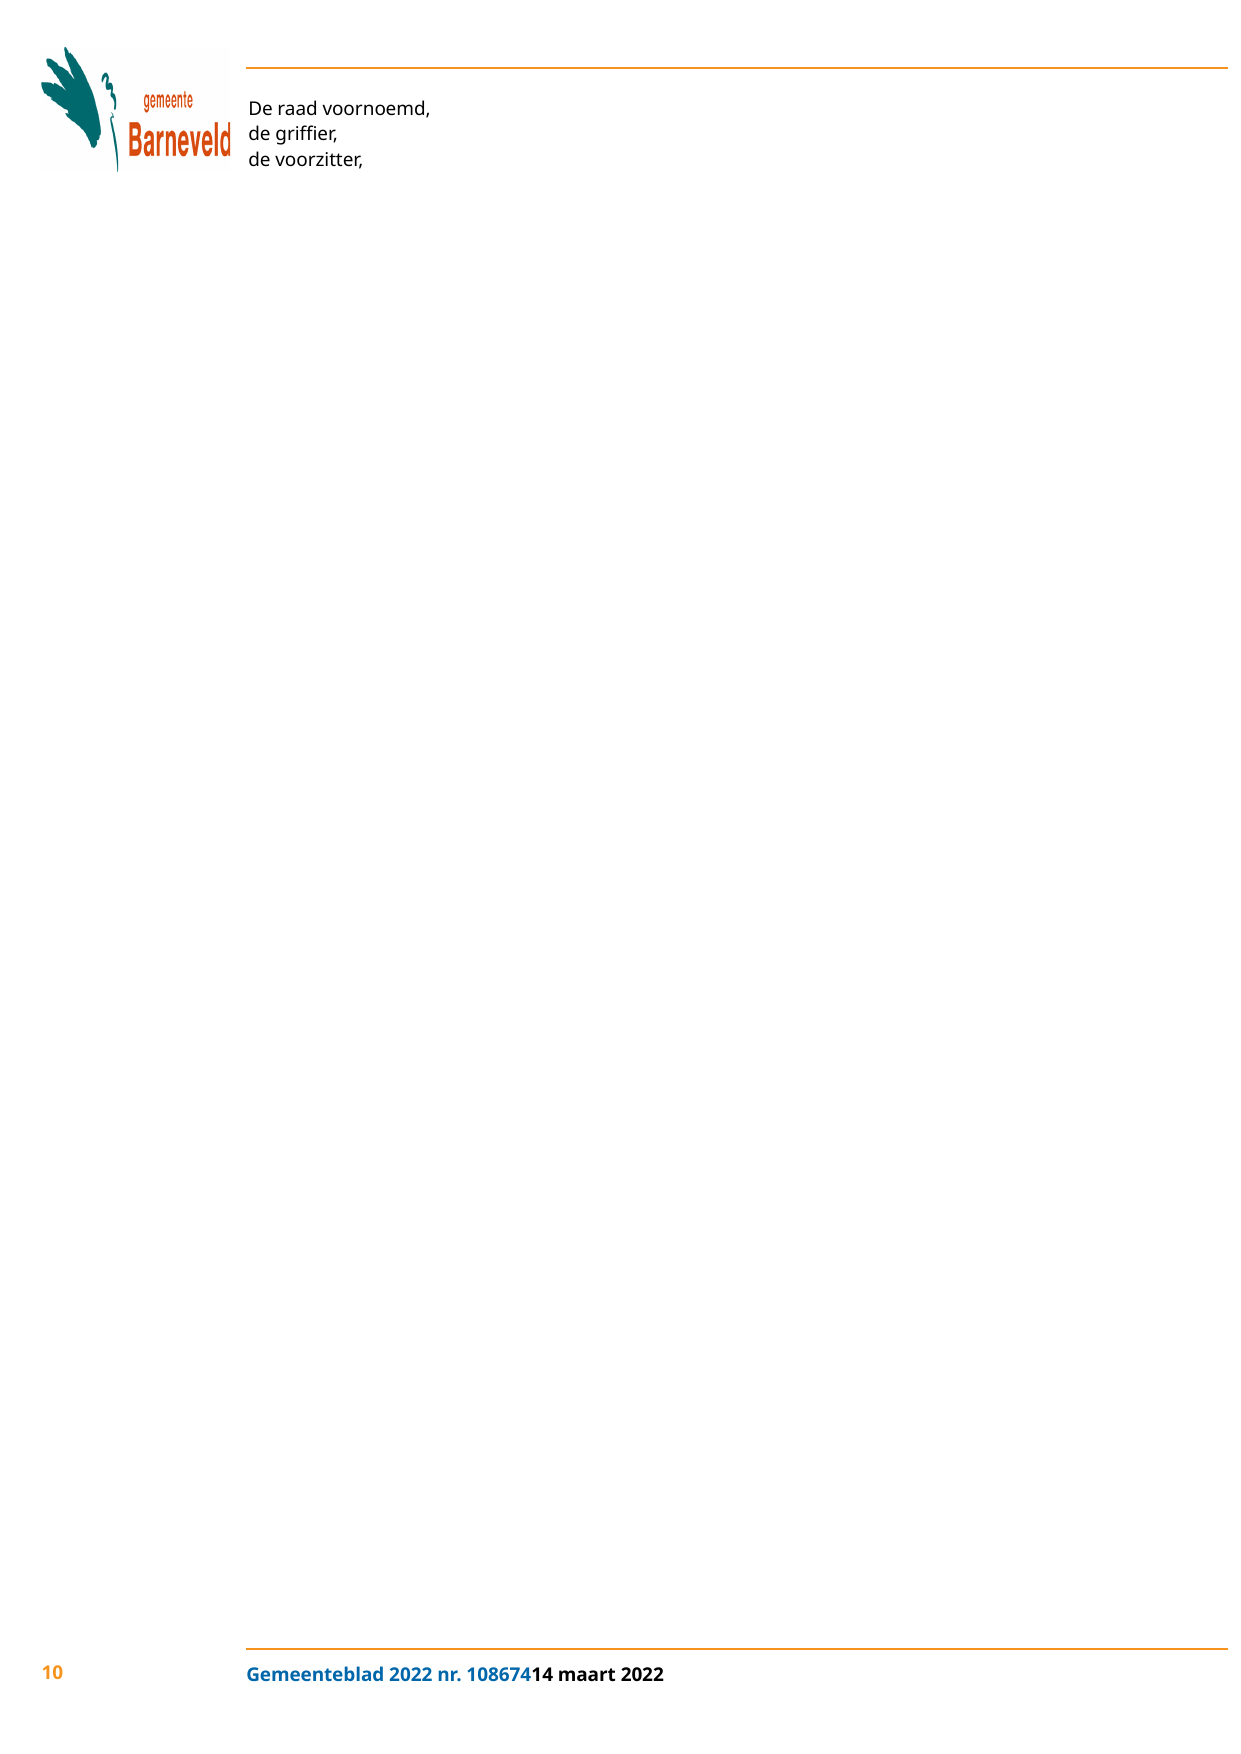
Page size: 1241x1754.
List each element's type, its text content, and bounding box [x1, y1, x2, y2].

text de voorzitter, [248, 146, 1152, 172]
text De raad voornoemd, [248, 95, 1152, 121]
text de griffier, [248, 121, 1152, 146]
picture [41, 47, 231, 172]
